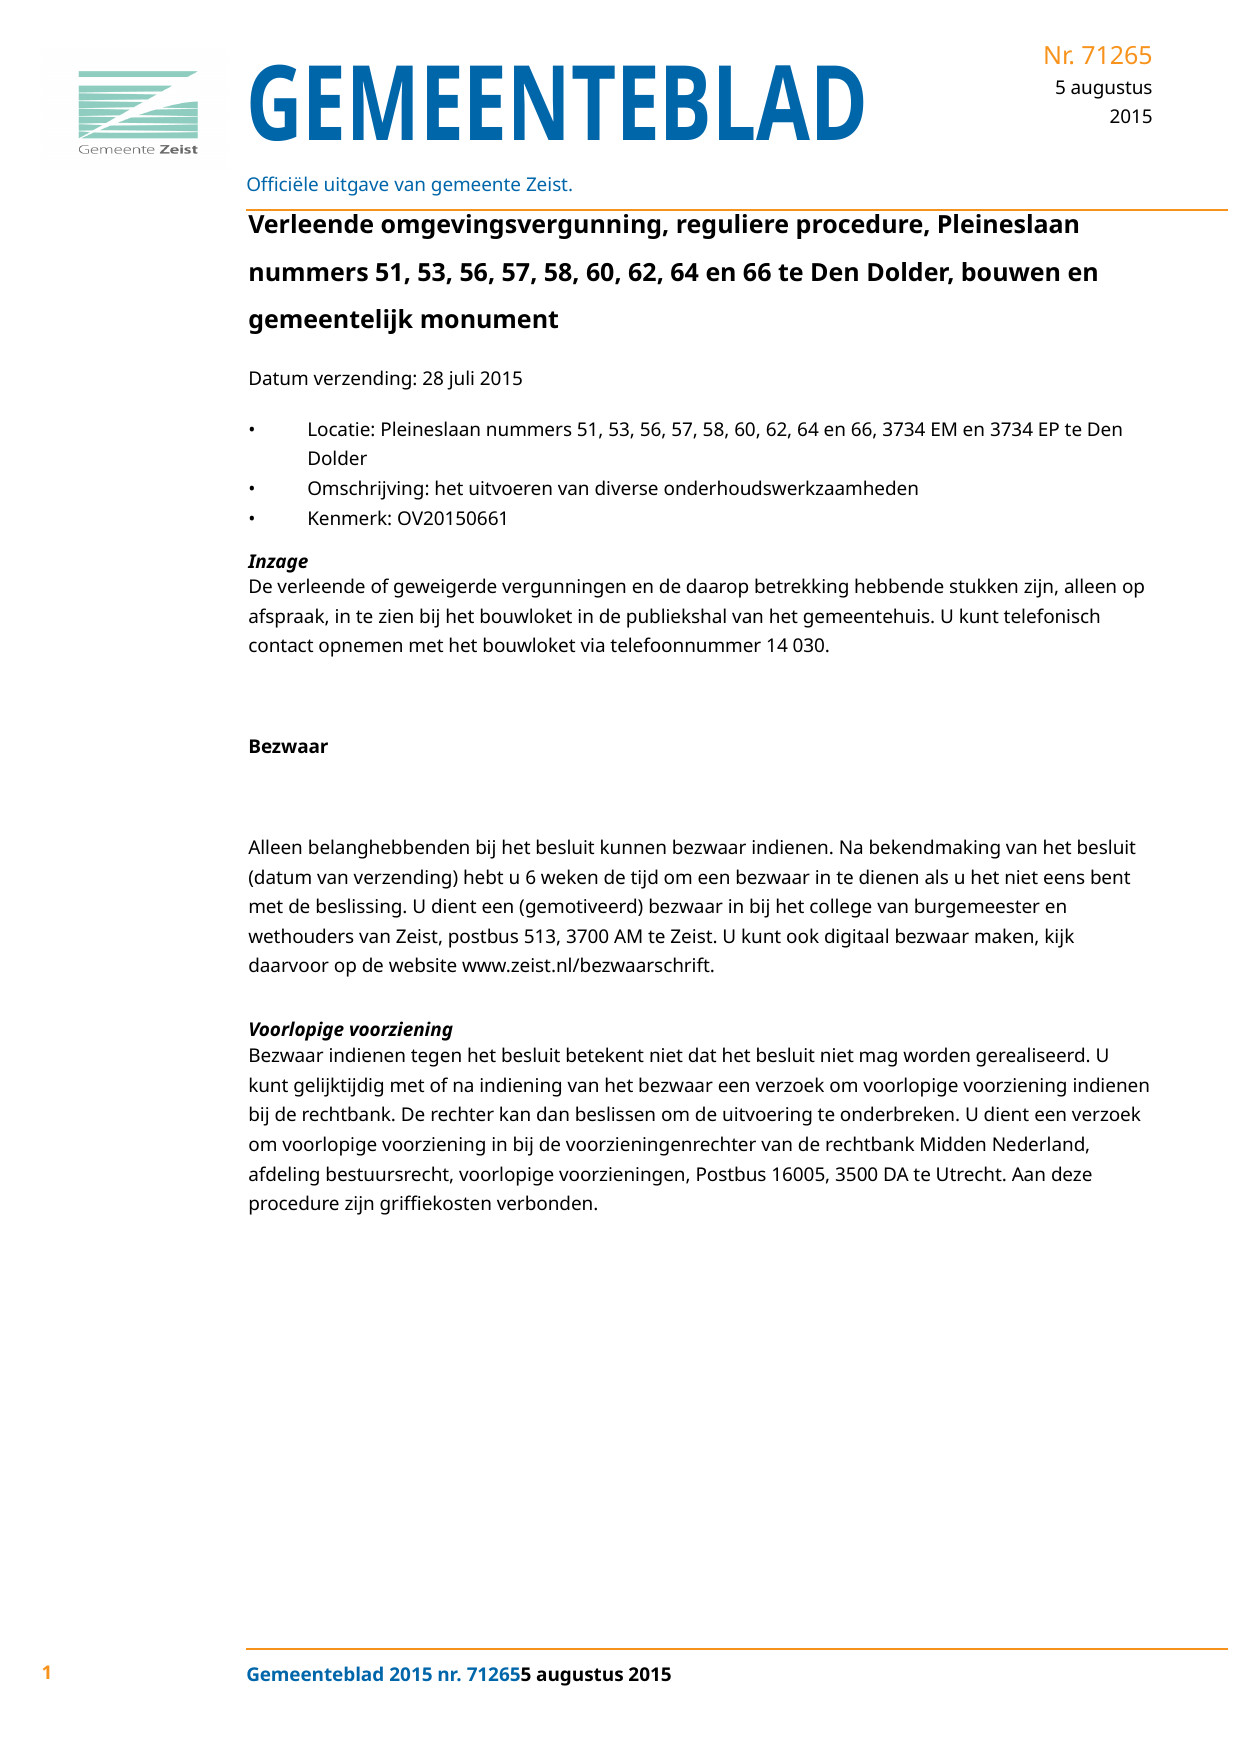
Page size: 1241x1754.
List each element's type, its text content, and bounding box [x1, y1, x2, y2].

text Verleende omgevingsvergunning, reguliere procedure, Pleineslaan nummers 51, 53, 56, 57, 58, 60, 62, 64 en 66 te Den Dolder, bouwen en gemeentelijk monument [248, 211, 1152, 336]
text Inzage [248, 548, 1152, 573]
picture [41, 47, 231, 172]
list Kenmerk: OV20150661 [248, 505, 1152, 530]
list Omschrijving: het uitvoeren van diverse onderhoudswerkzaamheden [248, 475, 1152, 501]
text Bezwaar [248, 733, 1152, 759]
text Alleen belanghebbenden bij het besluit kunnen bezwaar indienen. Na bekendmaking van het besluit (datum van verzending) hebt u 6 weken de tijd om een bezwaar in te dienen als u het niet eens bent met de beslissing. U dient een (gemotiveerd) bezwaar in bij het college van burgemeester en wethouders van Zeist, postbus 513, 3700 AM te Zeist. U kunt ook digitaal bezwaar maken, kijk daarvoor op de website www.zeist.nl/bezwaarschrift. [248, 834, 1152, 978]
text Datum verzending: 28 juli 2015 [248, 366, 1152, 391]
list Locatie: Pleineslaan nummers 51, 53, 56, 57, 58, 60, 62, 64 en 66, 3734 EM en 3734 EP te Den Dolder [248, 416, 1152, 471]
text Voorlopige voorziening [248, 1017, 1152, 1042]
text De verleende of geweigerde vergunningen en de daarop betrekking hebbende stukken zijn, alleen op afspraak, in te zien bij het bouwloket in de publiekshal van het gemeentehuis. U kunt telefonisch contact opnemen met het bouwloket via telefoonnummer 14 030. [248, 573, 1152, 658]
text Bezwaar indienen tegen het besluit betekent niet dat het besluit niet mag worden gerealiseerd. U kunt gelijktijdig met of na indiening van het bezwaar een verzoek om voorlopige voorziening indienen bij de rechtbank. De rechter kan dan beslissen om de uitvoering te onderbreken. U dient een verzoek om voorlopige voorziening in bij de voorzieningenrechter van de rechtbank Midden Nederland, afdeling bestuursrecht, voorlopige voorzieningen, Postbus 16005, 3500 DA te Utrecht. Aan deze procedure zijn griffiekosten verbonden. [248, 1042, 1152, 1216]
